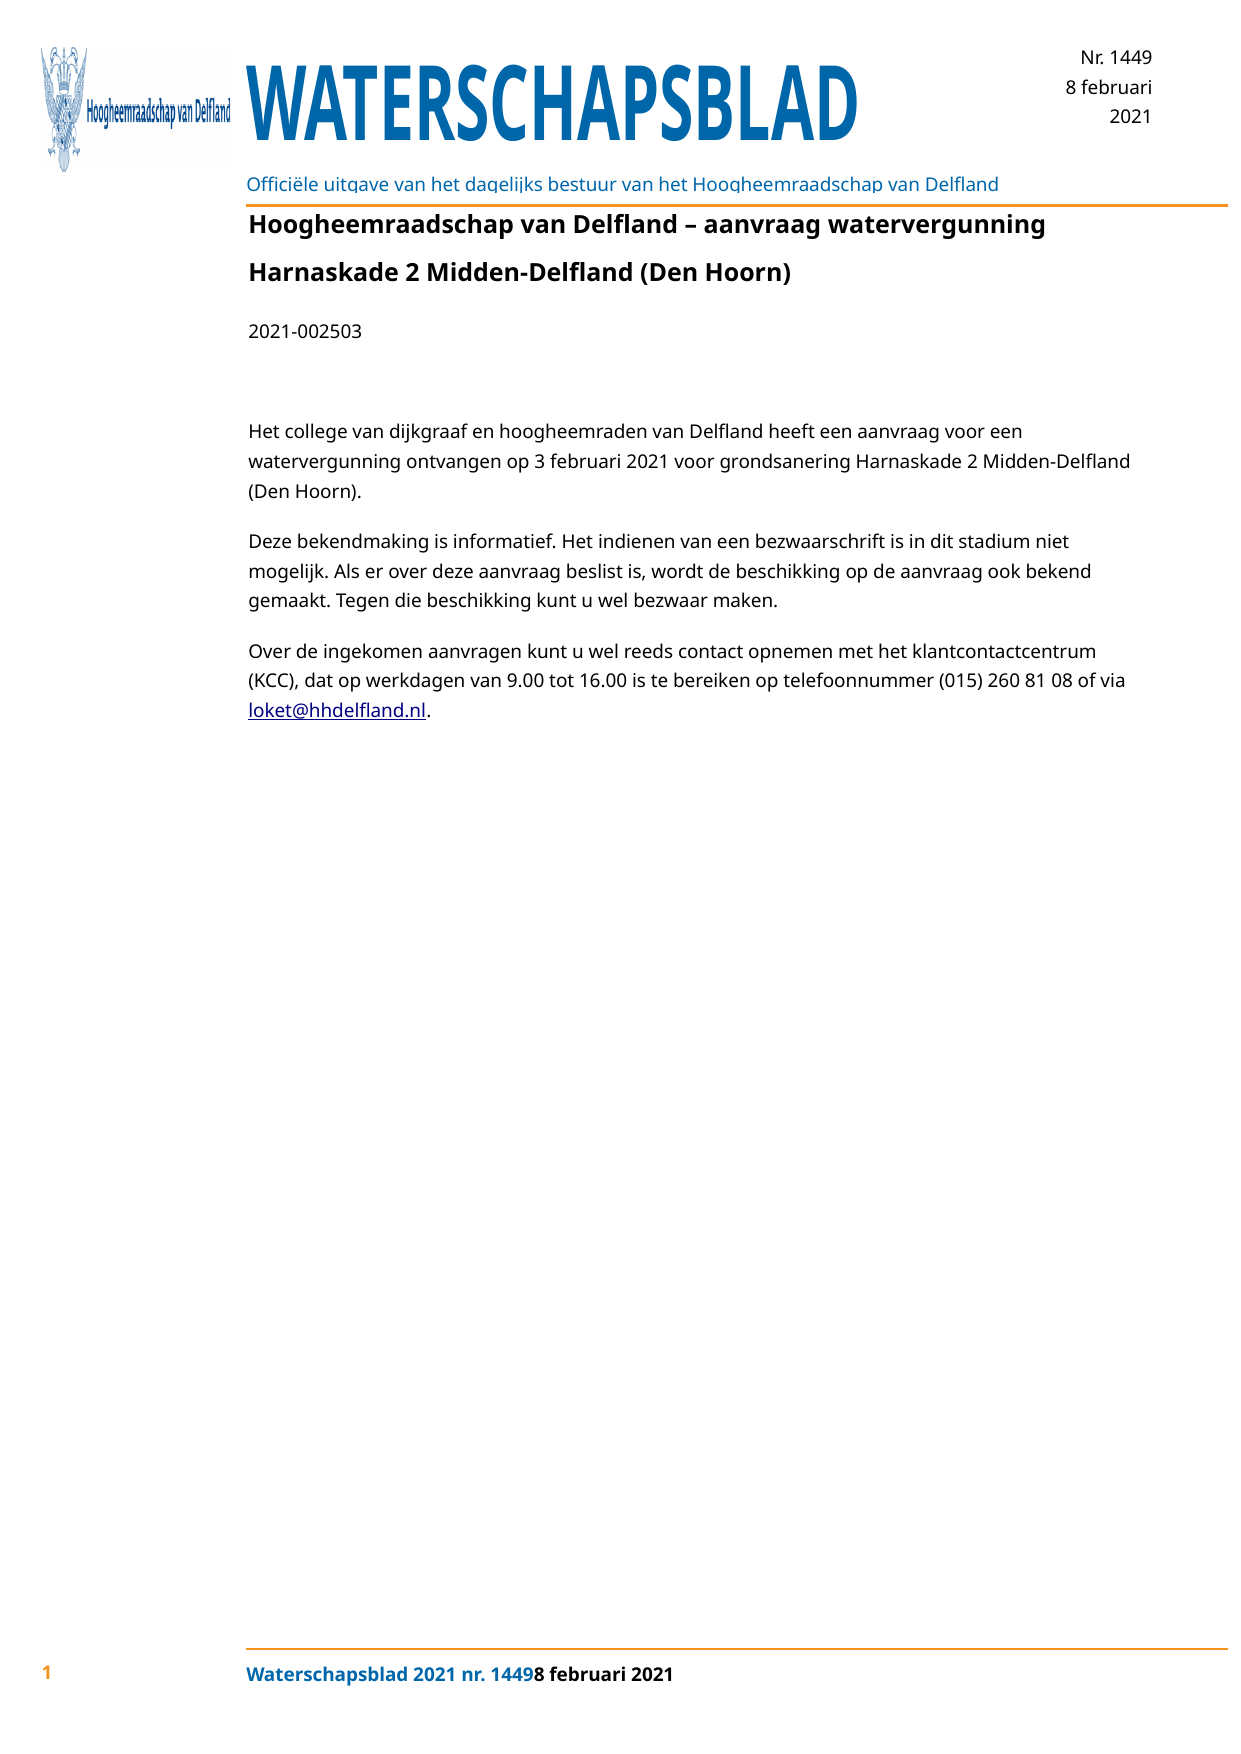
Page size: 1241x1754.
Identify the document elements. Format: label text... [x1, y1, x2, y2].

text 2021-002503 [248, 318, 1152, 344]
text Over de ingekomen aanvragen kunt u wel reeds contact opnemen met het klantcontactcentrum (KCC), dat op werkdagen van 9.00 tot 16.00 is te bereiken op telefoonnummer (015) 260 81 08 of via loket@hhdelfland.nl. [248, 638, 1152, 723]
text Hoogheemraadschap van Delfland – aanvraag watervergunning Harnaskade 2 Midden-Delfland (Den Hoorn) [248, 207, 1152, 288]
picture [41, 47, 231, 172]
text Het college van dijkgraaf en hoogheemraden van Delfland heeft een aanvraag voor een watervergunning ontvangen op 3 februari 2021 voor grondsanering Harnaskade 2 Midden-Delfland (Den Hoorn). [248, 419, 1152, 504]
text Deze bekendmaking is informatief. Het indienen van een bezwaarschrift is in dit stadium niet mogelijk. Als er over deze aanvraag beslist is, wordt de beschikking op de aanvraag ook bekend gemaakt. Tegen die beschikking kunt u wel bezwaar maken. [248, 528, 1152, 613]
